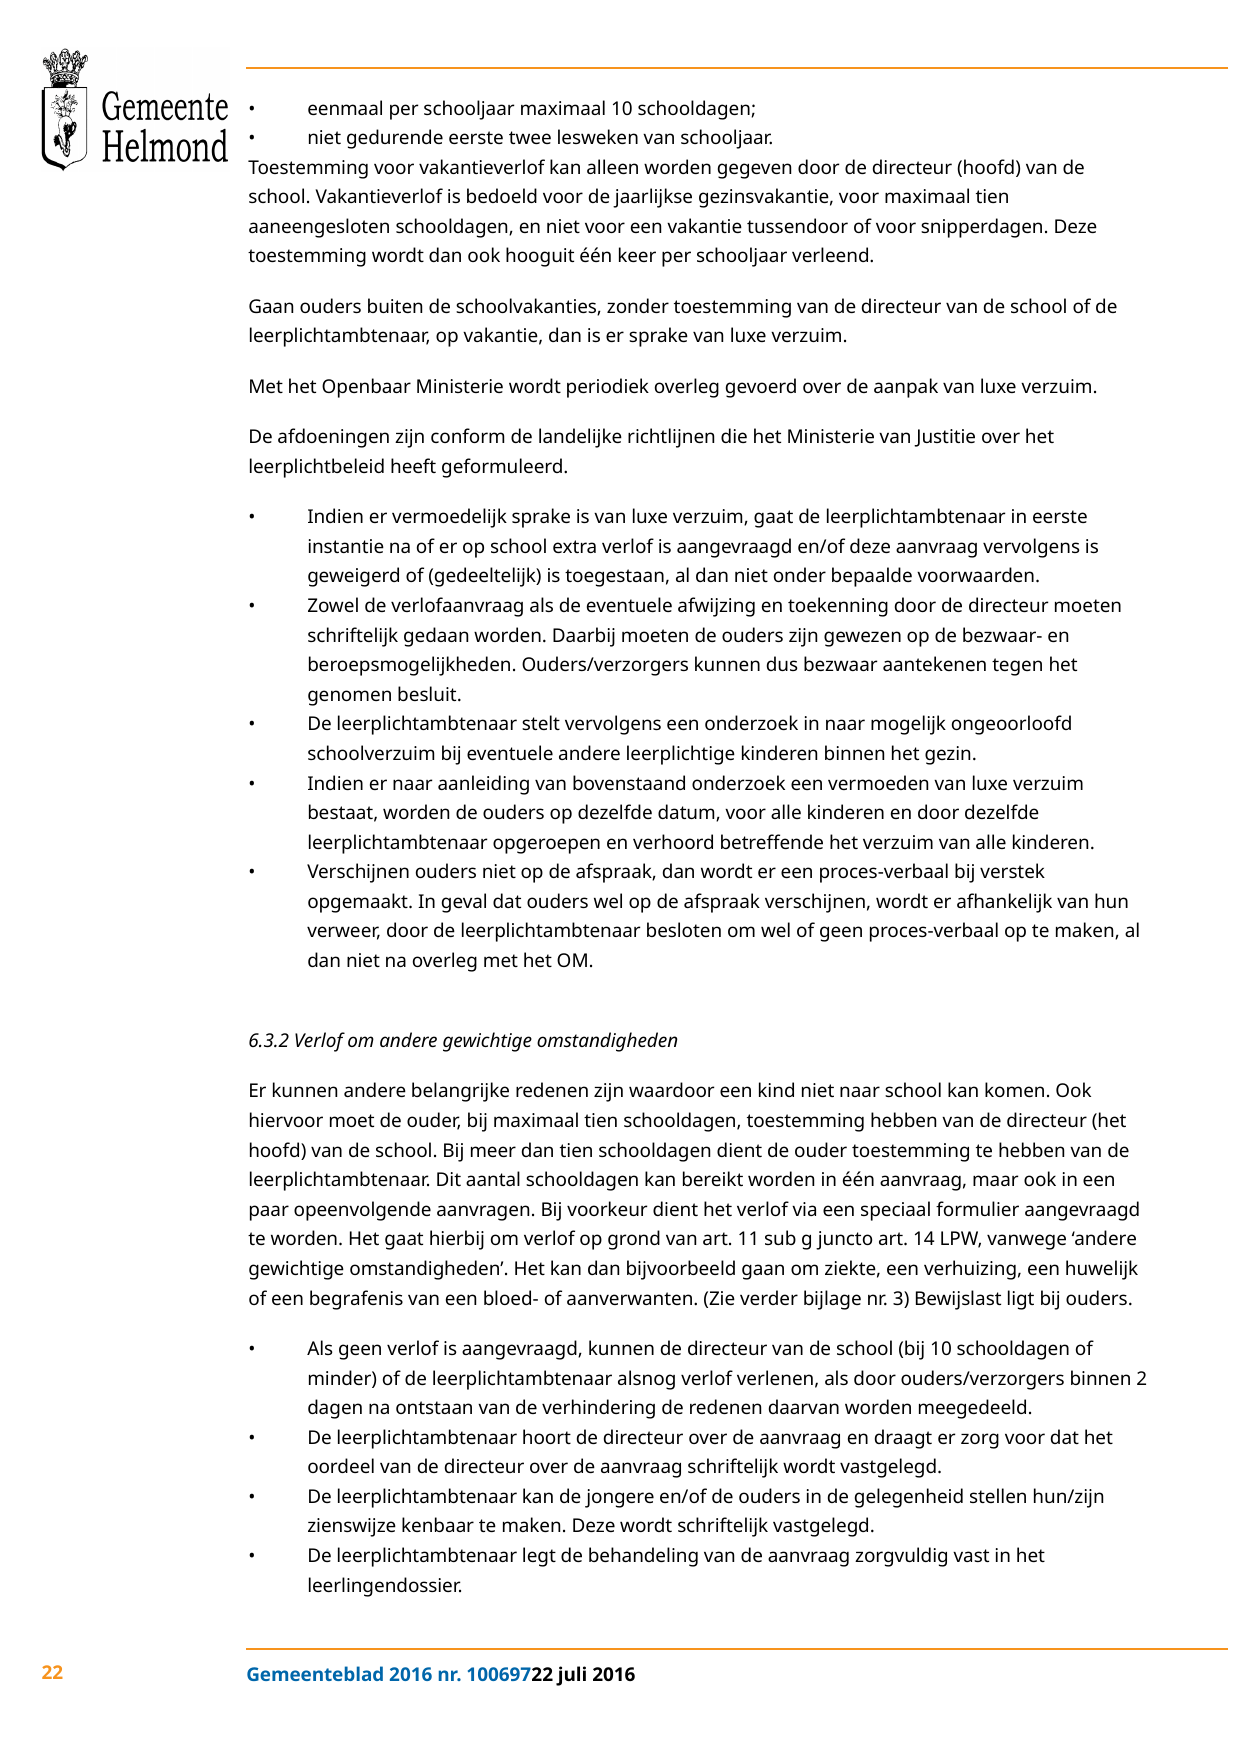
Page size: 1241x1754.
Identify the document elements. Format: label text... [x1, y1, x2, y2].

text Gaan ouders buiten de schoolvakanties, zonder toestemming van de directeur van de school of de leerplichtambtenaar, op vakantie, dan is er sprake van luxe verzuim. [248, 293, 1152, 348]
list De leerplichtambtenaar hoort de directeur over de aanvraag en draagt er zorg voor dat het oordeel van de directeur over de aanvraag schriftelijk wordt vastgelegd. [248, 1424, 1152, 1479]
list Indien er naar aanleiding van bovenstaand onderzoek een vermoeden van luxe verzuim bestaat, worden de ouders op dezelfde datum, voor alle kinderen en door dezelfde leerplichtambtenaar opgeroepen en verhoord betreffende het verzuim van alle kinderen. [248, 770, 1152, 855]
list Als geen verlof is aangevraagd, kunnen de directeur van de school (bij 10 schooldagen of minder) of de leerplichtambtenaar alsnog verlof verlenen, als door ouders/verzorgers binnen 2 dagen na ontstaan van de verhindering de redenen daarvan worden meegedeeld. [248, 1335, 1152, 1420]
picture [41, 47, 231, 172]
list De leerplichtambtenaar legt de behandeling van de aanvraag zorgvuldig vast in het leerlingendossier. [248, 1542, 1152, 1598]
list Indien er vermoedelijk sprake is van luxe verzuim, gaat de leerplichtambtenaar in eerste instantie na of er op school extra verlof is aangevraagd en/of deze aanvraag vervolgens is geweigerd of (gedeeltelijk) is toegestaan, al dan niet onder bepaalde voorwaarden. [248, 503, 1152, 588]
list De leerplichtambtenaar stelt vervolgens een onderzoek in naar mogelijk ongeoorloofd schoolverzuim bij eventuele andere leerplichtige kinderen binnen het gezin. [248, 711, 1152, 766]
text Toestemming voor vakantieverlof kan alleen worden gegeven door de directeur (hoofd) van de school. Vakantieverlof is bedoeld voor de jaarlijkse gezinsvakantie, voor maximaal tien aaneengesloten schooldagen, en niet voor een vakantie tussendoor of voor snipperdagen. Deze toestemming wordt dan ook hooguit één keer per schooljaar verleend. [248, 154, 1152, 268]
text De afdoeningen zijn conform de landelijke richtlijnen die het Ministerie van Justitie over het leerplichtbeleid heeft geformuleerd. [248, 423, 1152, 479]
list Zowel de verlofaanvraag als de eventuele afwijzing en toekenning door de directeur moeten schriftelijk gedaan worden. Daarbij moeten de ouders zijn gewezen op de bezwaar- en beroepsmogelijkheden. Ouders/verzorgers kunnen dus bezwaar aantekenen tegen het genomen besluit. [248, 592, 1152, 707]
text Er kunnen andere belangrijke redenen zijn waardoor een kind niet naar school kan komen. Ook hiervoor moet de ouder, bij maximaal tien schooldagen, toestemming hebben van de directeur (het hoofd) van de school. Bij meer dan tien schooldagen dient de ouder toestemming te hebben van de leerplichtambtenaar. Dit aantal schooldagen kan bereikt worden in één aanvraag, maar ook in een paar opeenvolgende aanvragen. Bij voorkeur dient het verlof via een speciaal formulier aangevraagd te worden. Het gaat hierbij om verlof op grond van art. 11 sub g juncto art. 14 LPW, vanwege ‘andere gewichtige omstandigheden’. Het kan dan bijvoorbeeld gaan om ziekte, een verhuizing, een huwelijk of een begrafenis van een bloed- of aanverwanten. (Zie verder bijlage nr. 3) Bewijslast ligt bij ouders. [248, 1078, 1152, 1311]
list Verschijnen ouders niet op de afspraak, dan wordt er een proces-verbaal bij verstek opgemaakt. In geval dat ouders wel op de afspraak verschijnen, wordt er afhankelijk van hun verweer, door de leerplichtambtenaar besloten om wel of geen proces-verbaal op te maken, al dan niet na overleg met het OM. [248, 858, 1152, 973]
list eenmaal per schooljaar maximaal 10 schooldagen; [248, 95, 1152, 121]
text Met het Openbaar Ministerie wordt periodiek overleg gevoerd over de aanpak van luxe verzuim. [248, 373, 1152, 399]
text 6.3.2 Verlof om andere gewichtige omstandigheden [248, 1027, 1152, 1053]
list niet gedurende eerste twee lesweken van schooljaar. [248, 124, 1152, 150]
list De leerplichtambtenaar kan de jongere en/of de ouders in de gelegenheid stellen hun/zijn zienswijze kenbaar te maken. Deze wordt schriftelijk vastgelegd. [248, 1483, 1152, 1538]
